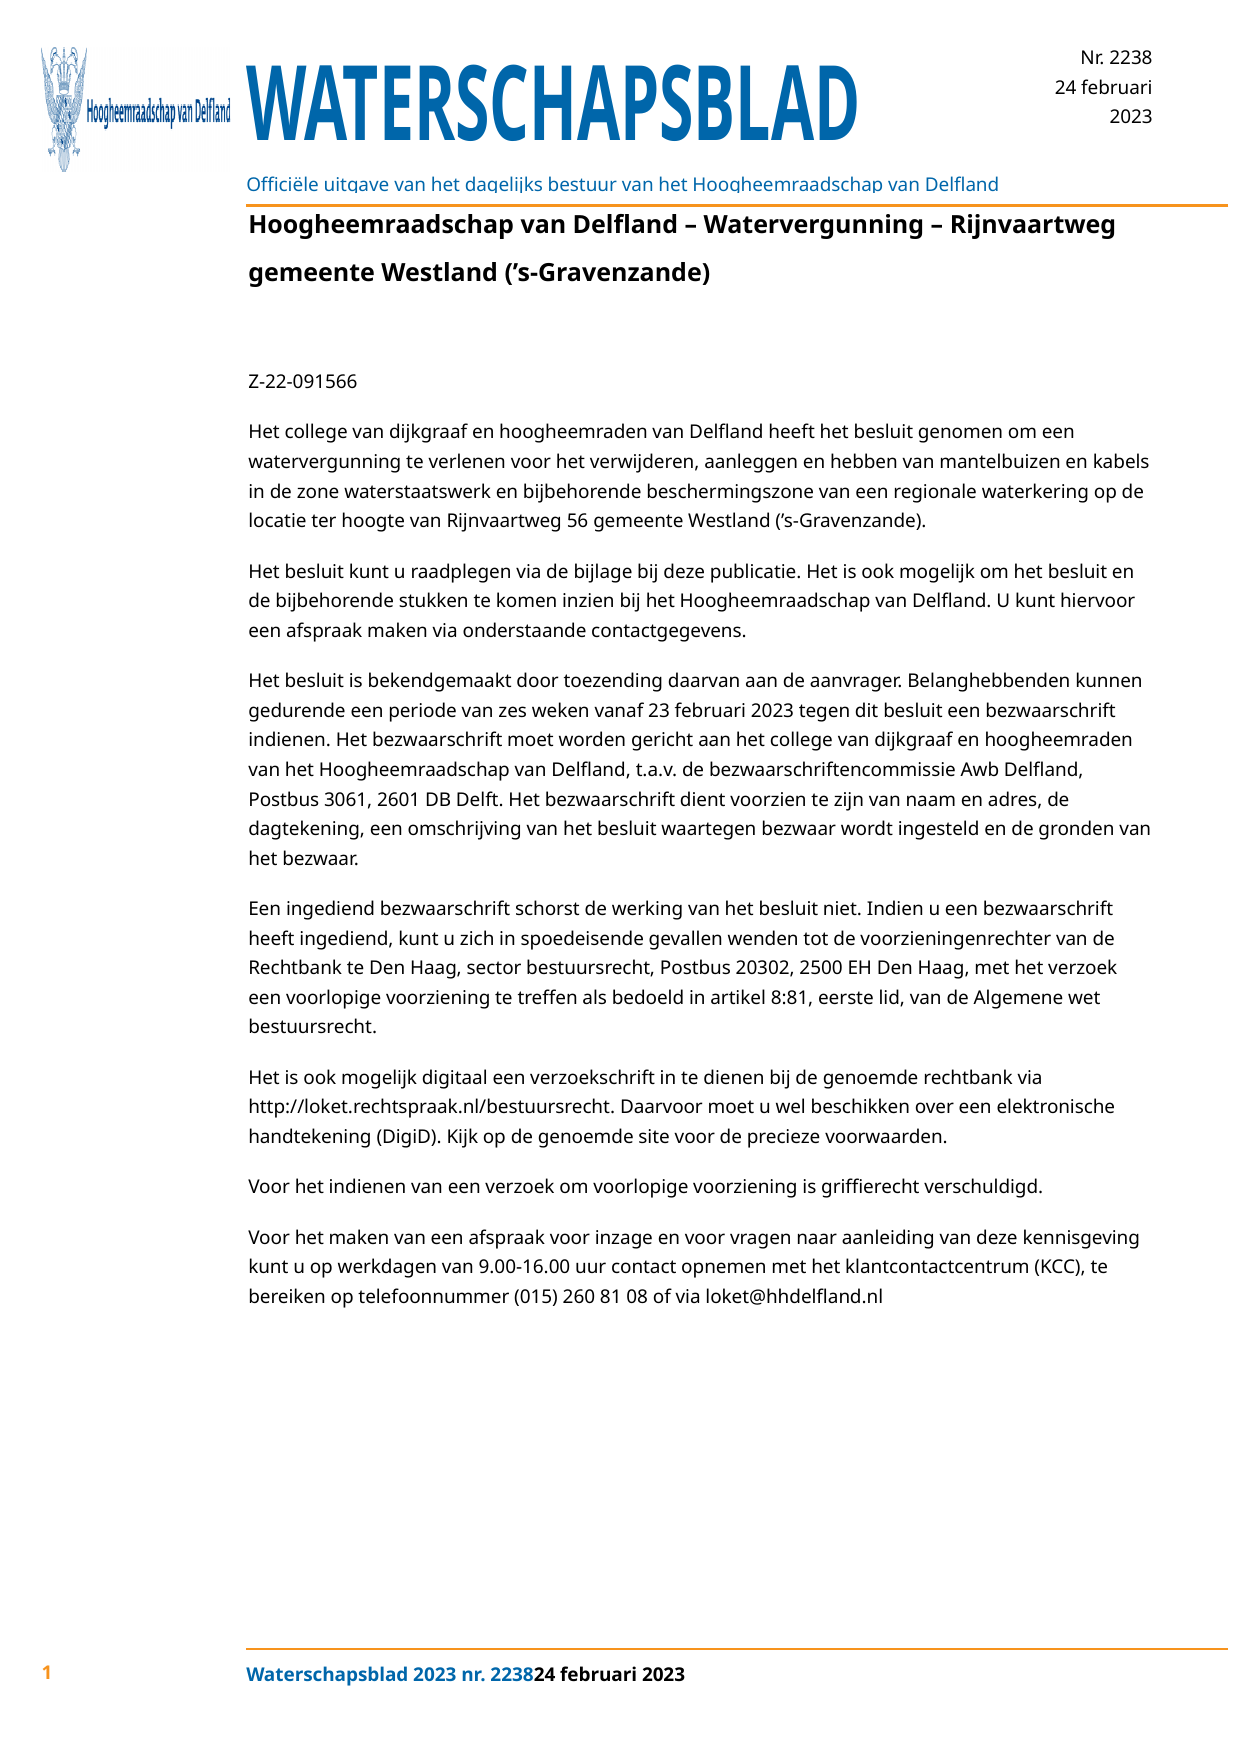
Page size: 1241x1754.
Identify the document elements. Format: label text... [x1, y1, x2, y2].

text Het besluit kunt u raadplegen via de bijlage bij deze publicatie. Het is ook mogelijk om het besluit en de bijbehorende stukken te komen inzien bij het Hoogheemraadschap van Delfland. U kunt hiervoor een afspraak maken via onderstaande contactgegevens. [248, 558, 1152, 643]
text Het besluit is bekendgemaakt door toezending daarvan aan de aanvrager. Belanghebbenden kunnen gedurende een periode van zes weken vanaf 23 februari 2023 tegen dit besluit een bezwaarschrift indienen. Het bezwaarschrift moet worden gericht aan het college van dijkgraaf en hoogheemraden van het Hoogheemraadschap van Delfland, t.a.v. de bezwaarschriftencommissie Awb Delfland, Postbus 3061, 2601 DB Delft. Het bezwaarschrift dient voorzien te zijn van naam en adres, de dagtekening, een omschrijving van het besluit waartegen bezwaar wordt ingesteld en de gronden van het bezwaar. [248, 667, 1152, 871]
text Voor het indienen van een verzoek om voorlopige voorziening is griffierecht verschuldigd. [248, 1174, 1152, 1199]
text Een ingediend bezwaarschrift schorst de werking van het besluit niet. Indien u een bezwaarschrift heeft ingediend, kunt u zich in spoedeisende gevallen wenden tot de voorzieningenrechter van de Rechtbank te Den Haag, sector bestuursrecht, Postbus 20302, 2500 EH Den Haag, met het verzoek een voorlopige voorziening te treffen als bedoeld in artikel 8:81, eerste lid, van de Algemene wet bestuursrecht. [248, 895, 1152, 1039]
text Het is ook mogelijk digitaal een verzoekschrift in te dienen bij de genoemde rechtbank via http://loket.rechtspraak.nl/bestuursrecht. Daarvoor moet u wel beschikken over een elektronische handtekening (DigiD). Kijk op de genoemde site voor de precieze voorwaarden. [248, 1064, 1152, 1149]
text Het college van dijkgraaf en hoogheemraden van Delfland heeft het besluit genomen om een watervergunning te verlenen voor het verwijderen, aanleggen en hebben van mantelbuizen en kabels in de zone waterstaatswerk en bijbehorende beschermingszone van een regionale waterkering op de locatie ter hoogte van Rijnvaartweg 56 gemeente Westland (’s-Gravenzande). [248, 419, 1152, 533]
text Voor het maken van een afspraak voor inzage en voor vragen naar aanleiding van deze kennisgeving kunt u op werkdagen van 9.00-16.00 uur contact opnemen met het klantcontactcentrum (KCC), te bereiken op telefoonnummer (015) 260 81 08 of via loket@hhdelfland.nl [248, 1224, 1152, 1309]
text Hoogheemraadschap van Delfland – Watervergunning – Rijnvaartweg gemeente Westland (’s-Gravenzande) [248, 207, 1152, 288]
text Z-22-091566 [248, 368, 1152, 394]
picture [41, 47, 231, 172]
